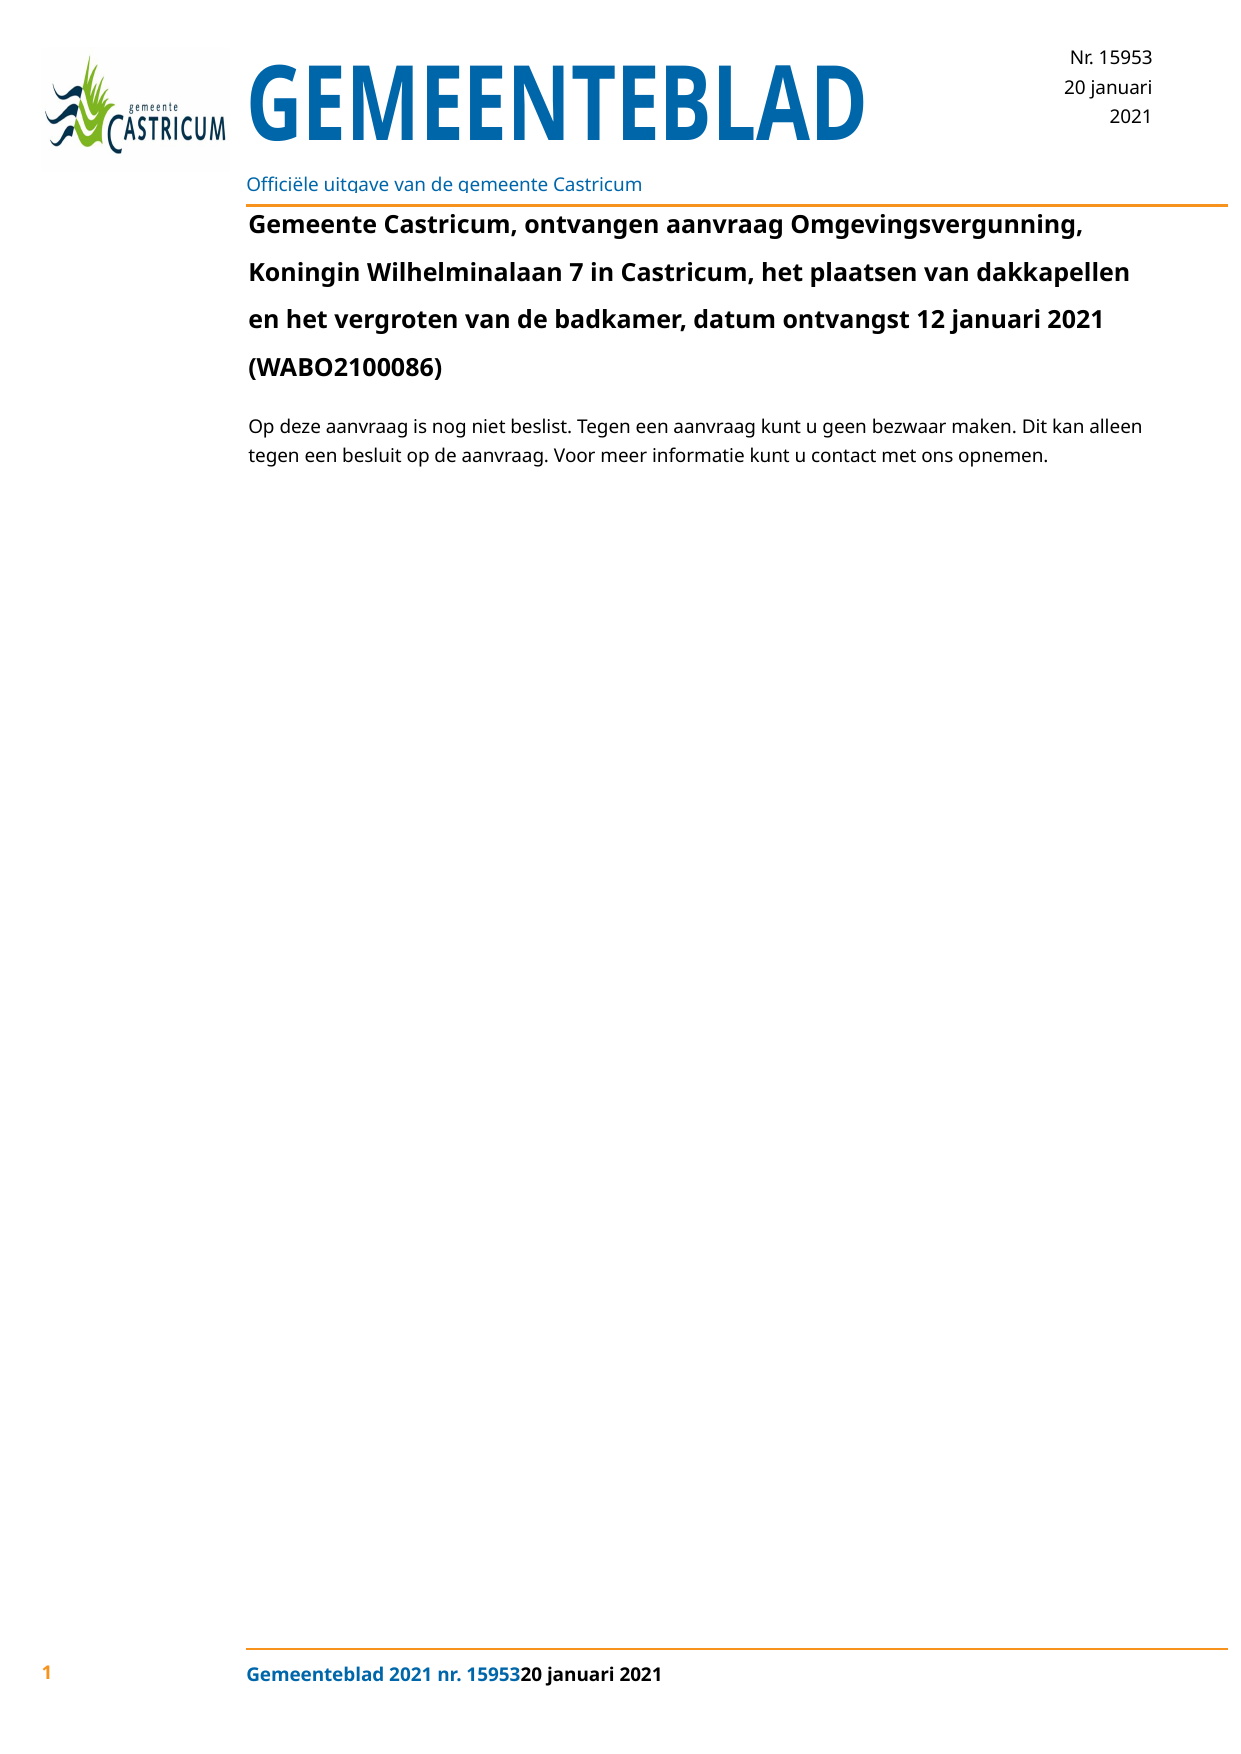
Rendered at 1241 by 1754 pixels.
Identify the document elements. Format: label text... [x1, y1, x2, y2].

text Gemeente Castricum, ontvangen aanvraag Omgevingsvergunning, Koningin Wilhelminalaan 7 in Castricum, het plaatsen van dakkapellen en het vergroten van de badkamer, datum ontvangst 12 januari 2021 (WABO2100086) [248, 207, 1152, 384]
text Op deze aanvraag is nog niet beslist. Tegen een aanvraag kunt u geen bezwaar maken. Dit kan alleen tegen een besluit op de aanvraag. Voor meer informatie kunt u contact met ons opnemen. [248, 413, 1152, 468]
picture [41, 47, 231, 172]
